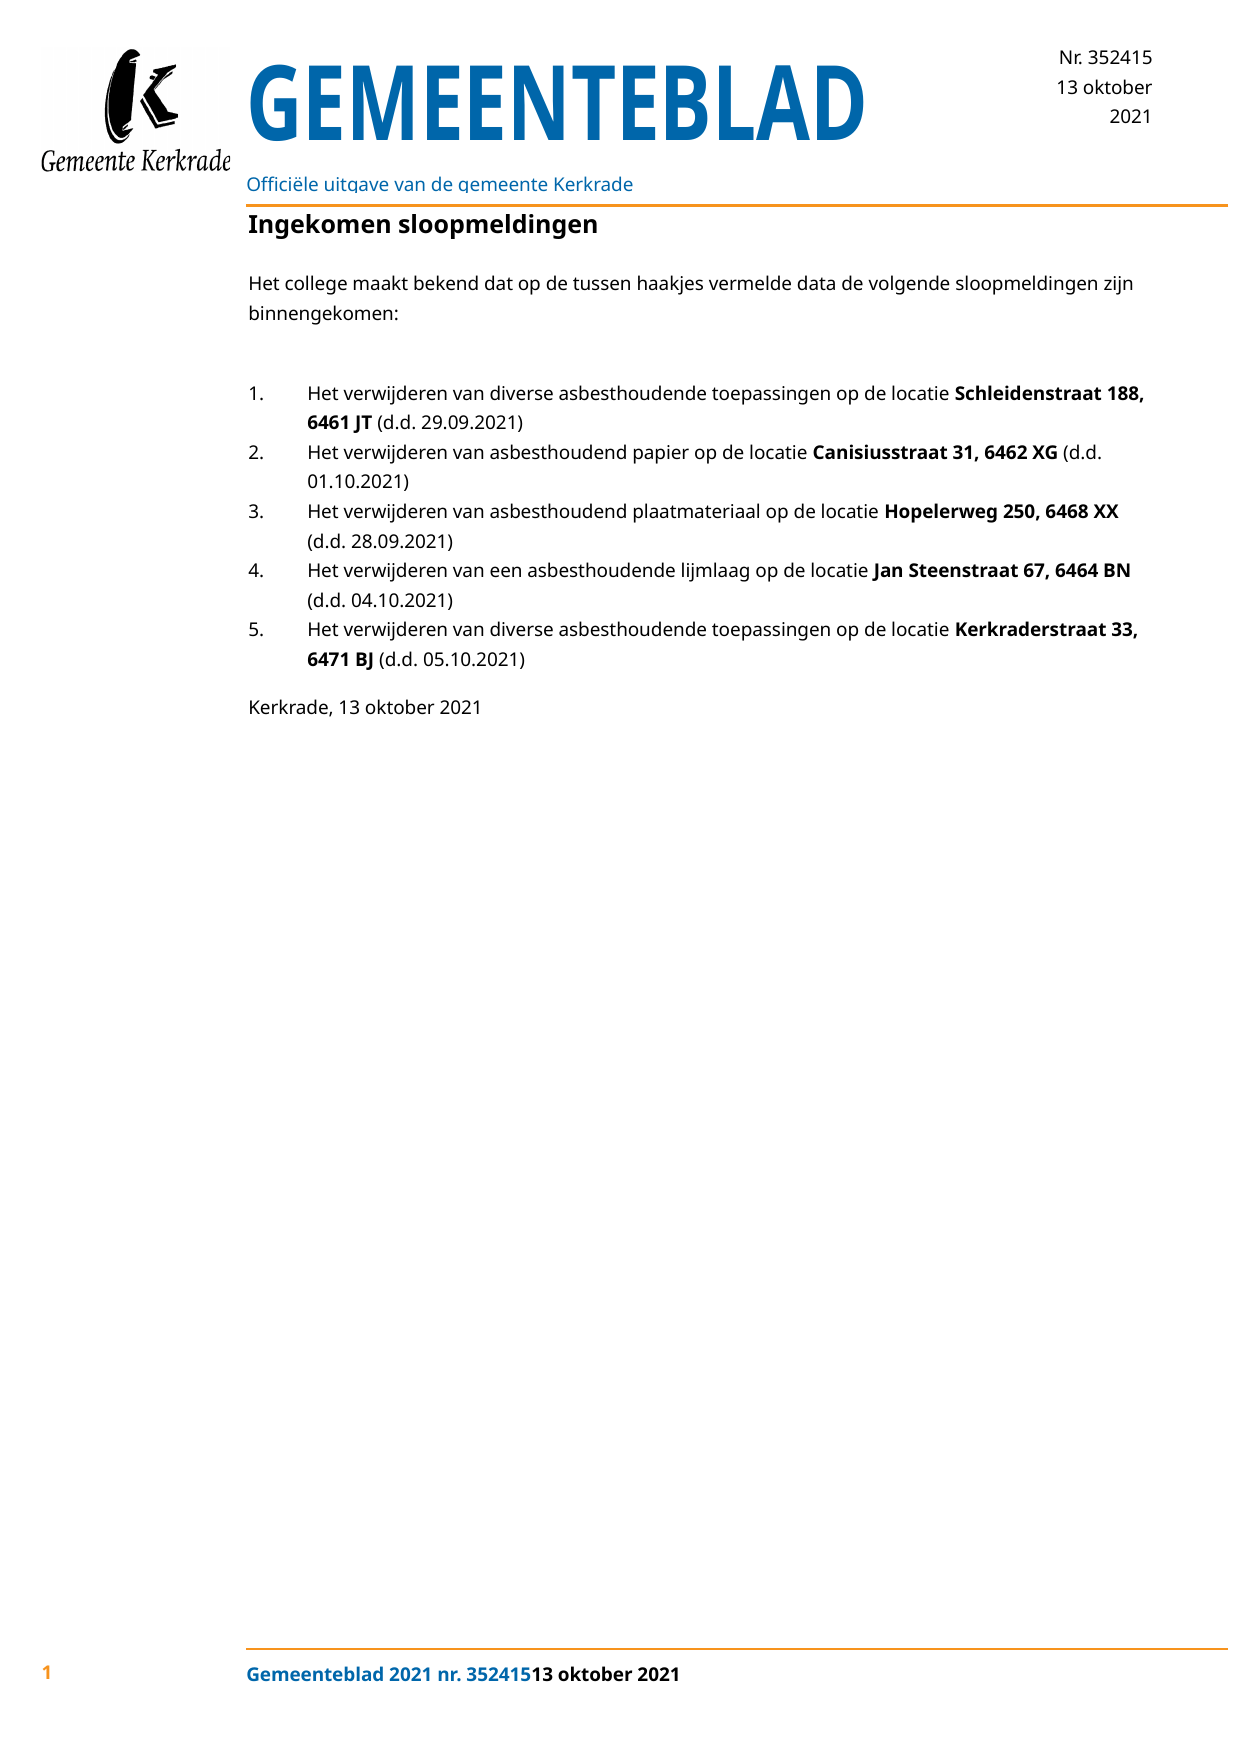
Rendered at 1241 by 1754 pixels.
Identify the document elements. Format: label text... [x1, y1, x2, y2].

text Het college maakt bekend dat op de tussen haakjes vermelde data de volgende sloopmeldingen zijn binnengekomen: [248, 270, 1152, 326]
list Het verwijderen van diverse asbesthoudende toepassingen op de locatie Schleidenstraat 188, 6461 JT (d.d. 29.09.2021) [248, 380, 1152, 435]
list Het verwijderen van diverse asbesthoudende toepassingen op de locatie Kerkraderstraat 33, 6471 BJ (d.d. 05.10.2021) [248, 617, 1152, 672]
list Het verwijderen van asbesthoudend papier op de locatie Canisiusstraat 31, 6462 XG (d.d. 01.10.2021) [248, 439, 1152, 494]
list Het verwijderen van asbesthoudend plaatmateriaal op de locatie Hopelerweg 250, 6468 XX (d.d. 28.09.2021) [248, 498, 1152, 553]
text Kerkrade, 13 oktober 2021 [248, 694, 1152, 720]
text Ingekomen sloopmeldingen [248, 207, 1152, 241]
picture [41, 47, 231, 172]
list Het verwijderen van een asbesthoudende lijmlaag op de locatie Jan Steenstraat 67, 6464 BN (d.d. 04.10.2021) [248, 557, 1152, 613]
